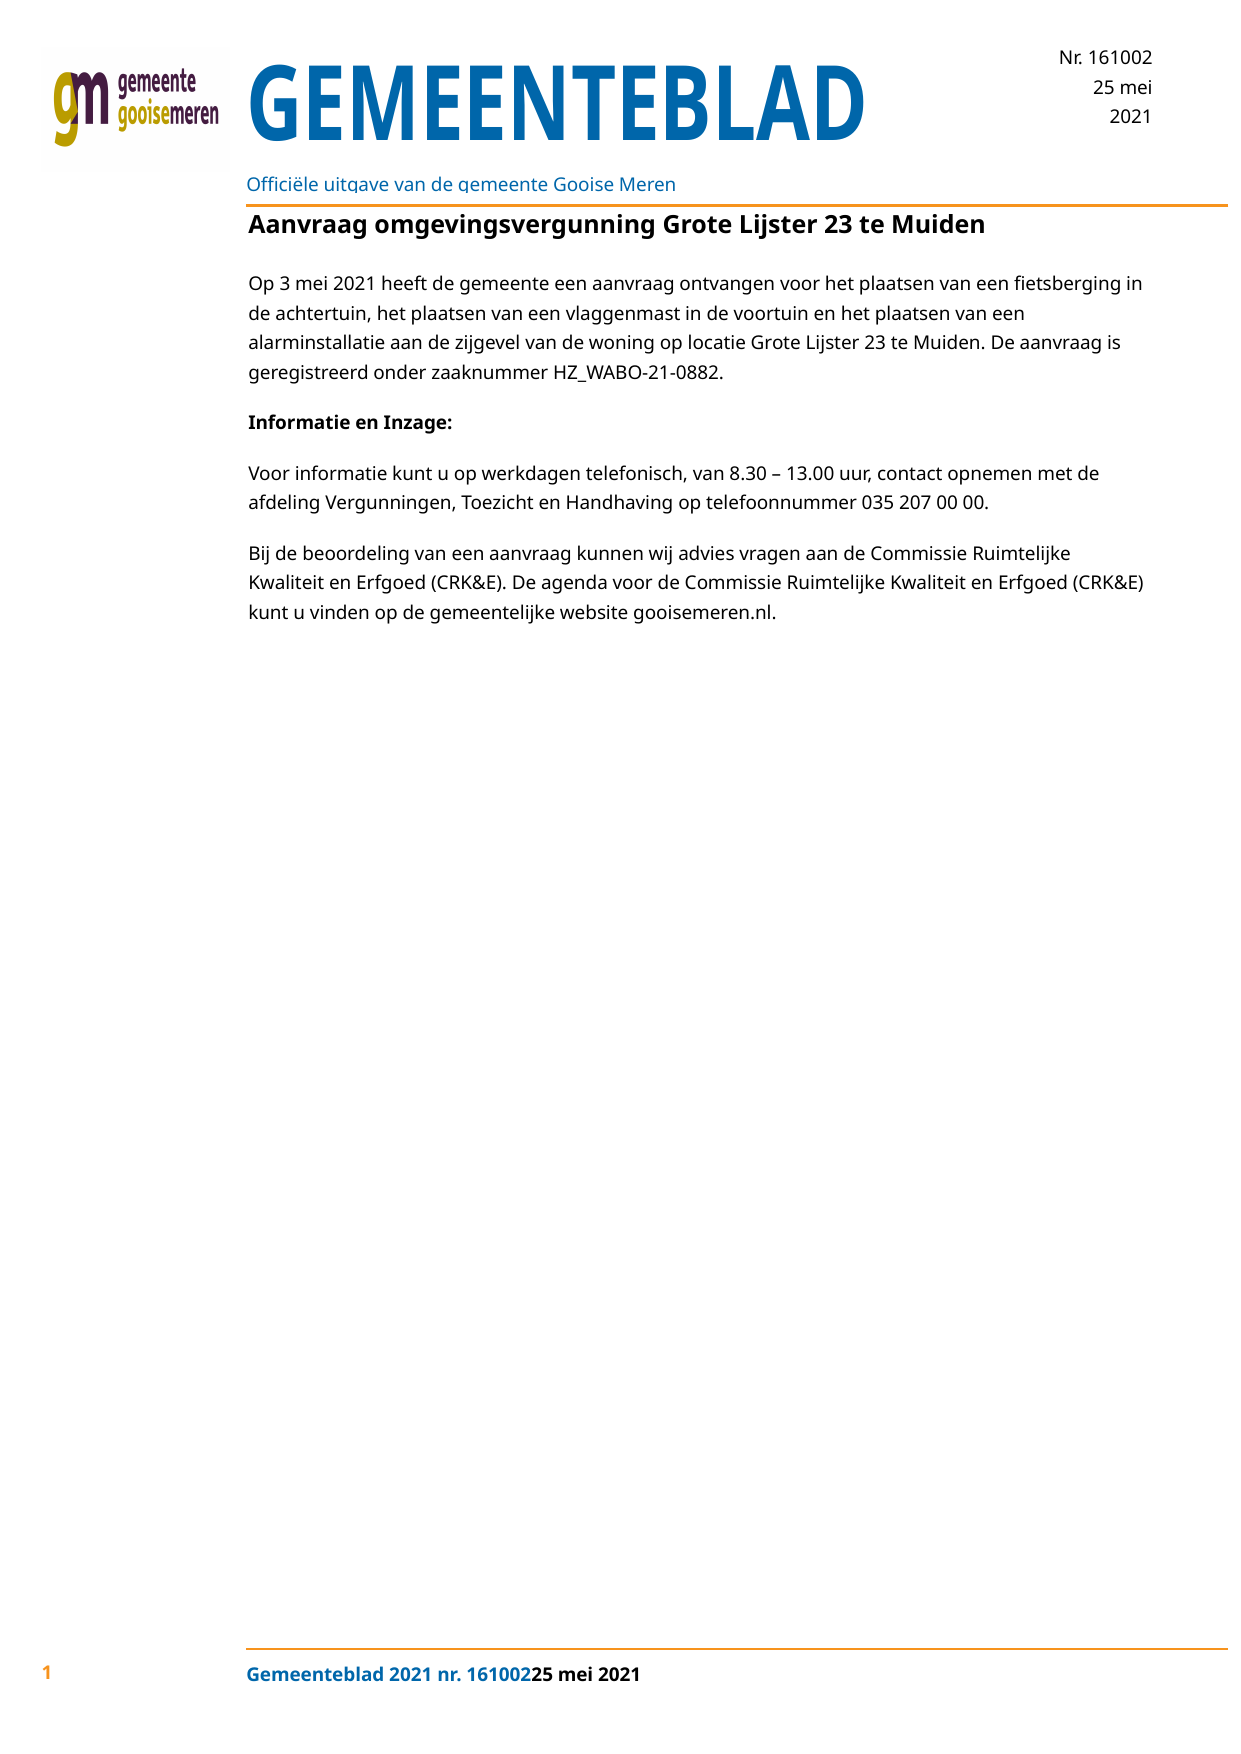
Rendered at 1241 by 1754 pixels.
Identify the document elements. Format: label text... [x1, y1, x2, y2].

picture [41, 47, 231, 172]
text Bij de beoordeling van een aanvraag kunnen wij advies vragen aan de Commissie Ruimtelijke Kwaliteit en Erfgoed (CRK&E). De agenda voor de Commissie Ruimtelijke Kwaliteit en Erfgoed (CRK&E) kunt u vinden op de gemeentelijke website gooisemeren.nl. [248, 540, 1152, 625]
text Informatie en Inzage: [248, 409, 1152, 435]
text Voor informatie kunt u op werkdagen telefonisch, van 8.30 – 13.00 uur, contact opnemen met de afdeling Vergunningen, Toezicht en Handhaving op telefoonnummer 035 207 00 00. [248, 460, 1152, 515]
text Op 3 mei 2021 heeft de gemeente een aanvraag ontvangen voor het plaatsen van een fietsberging in de achtertuin, het plaatsen van een vlaggenmast in de voortuin en het plaatsen van een alarminstallatie aan de zijgevel van de woning op locatie Grote Lijster 23 te Muiden. De aanvraag is geregistreerd onder zaaknummer HZ_WABO-21-0882. [248, 270, 1152, 385]
text Aanvraag omgevingsvergunning Grote Lijster 23 te Muiden [248, 207, 1152, 241]
